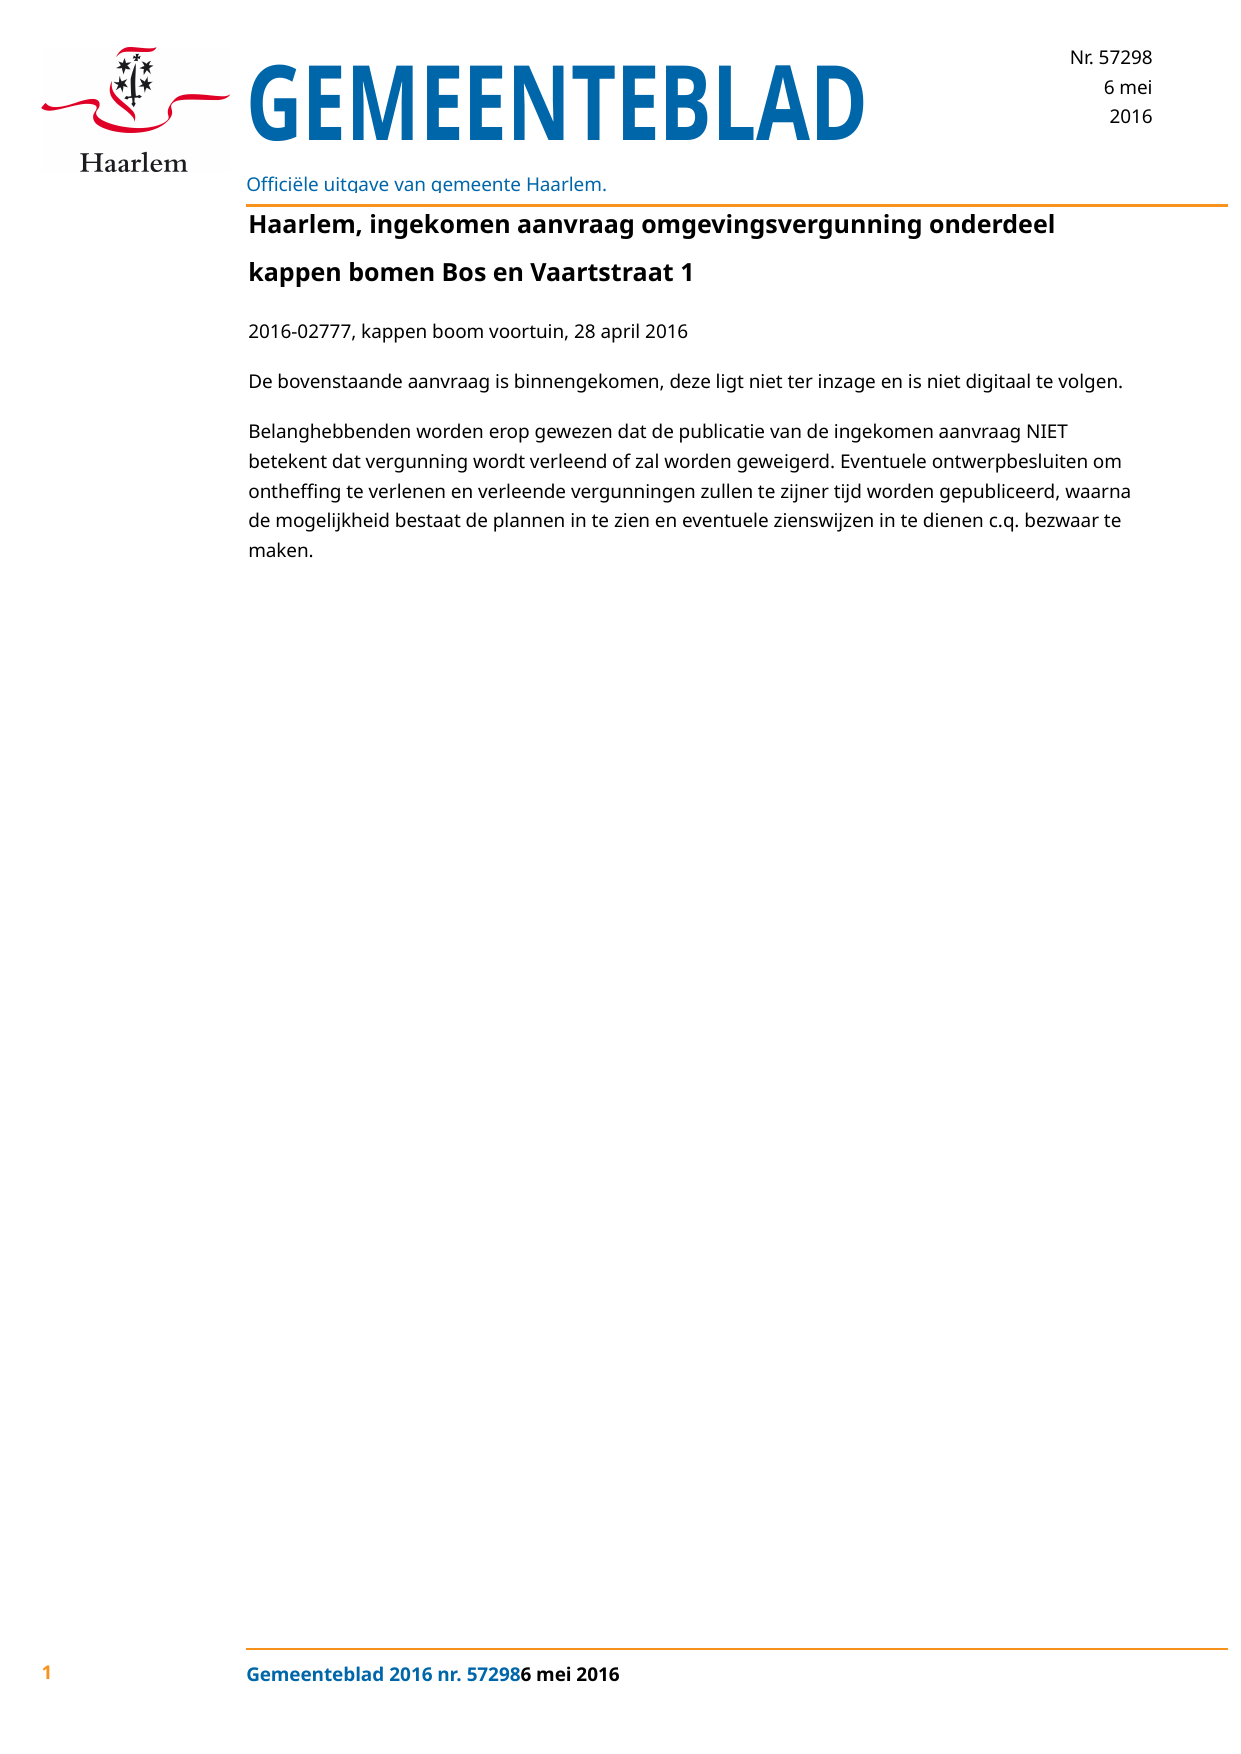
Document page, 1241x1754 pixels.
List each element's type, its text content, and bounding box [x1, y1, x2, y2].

picture [41, 47, 231, 172]
text Haarlem, ingekomen aanvraag omgevingsvergunning onderdeel kappen bomen Bos en Vaartstraat 1 [248, 207, 1152, 288]
text De bovenstaande aanvraag is binnengekomen, deze ligt niet ter inzage en is niet digitaal te volgen. [248, 368, 1152, 394]
text 2016-02777, kappen boom voortuin, 28 april 2016 [248, 318, 1152, 344]
text Belanghebbenden worden erop gewezen dat de publicatie van de ingekomen aanvraag NIET betekent dat vergunning wordt verleend of zal worden geweigerd. Eventuele ontwerpbesluiten om ontheffing te verlenen en verleende vergunningen zullen te zijner tijd worden gepubliceerd, waarna de mogelijkheid bestaat de plannen in te zien en eventuele zienswijzen in te dienen c.q. bezwaar te maken. [248, 419, 1152, 563]
